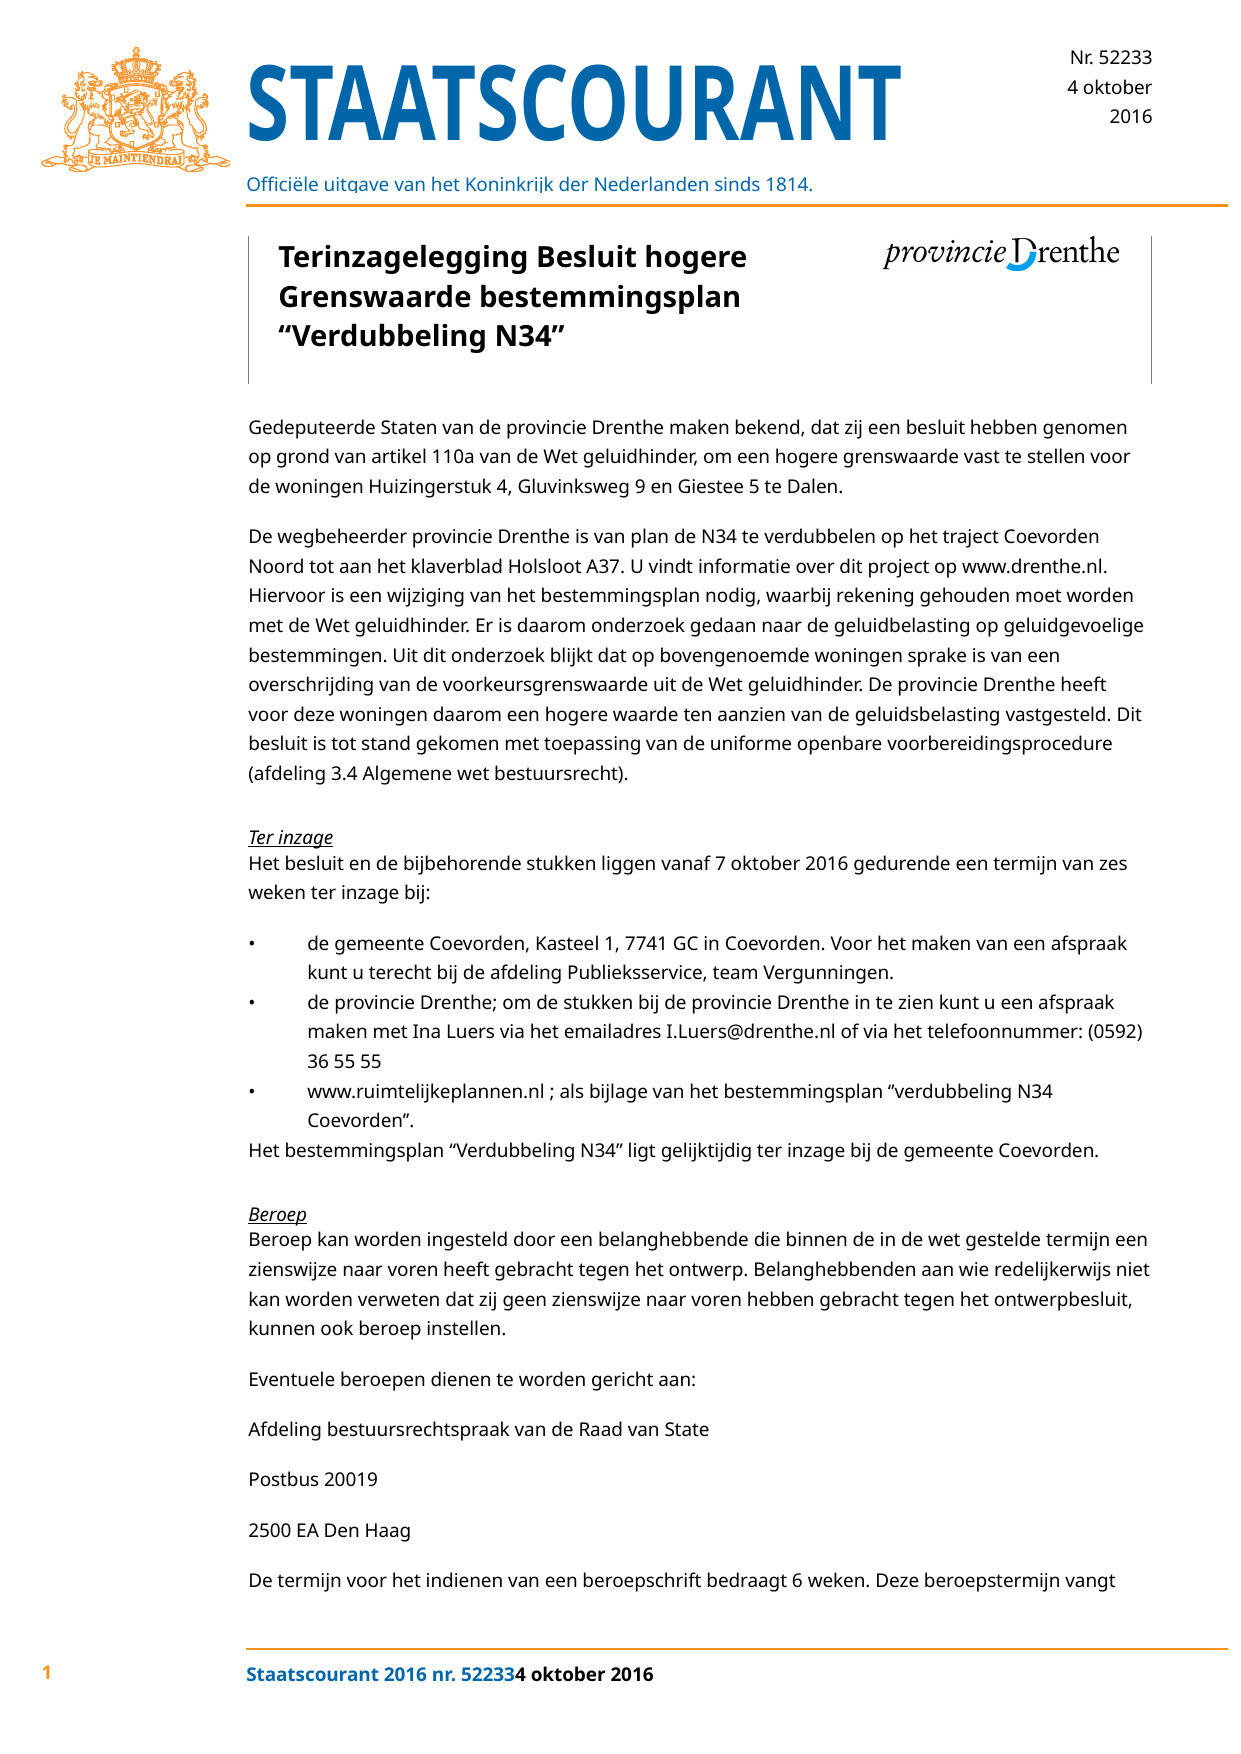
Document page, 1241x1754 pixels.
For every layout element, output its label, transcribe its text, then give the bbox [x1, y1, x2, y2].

text Het besluit en de bijbehorende stukken liggen vanaf 7 oktober 2016 gedurende een termijn van zes weken ter inzage bij: [248, 850, 1152, 905]
text Postbus 20019 [248, 1467, 1152, 1492]
text Beroep kan worden ingesteld door een belanghebbende die binnen de in de wet gestelde termijn een zienswijze naar voren heeft gebracht tegen het ontwerp. Belanghebbenden aan wie redelijkerwijs niet kan worden verweten dat zij geen zienswijze naar voren hebben gebracht tegen het ontwerpbesluit, kunnen ook beroep instellen. [248, 1227, 1152, 1341]
picture [882, 236, 1119, 271]
text Ter inzage [248, 824, 1152, 850]
table_header Terinzagelegging Besluit hogere Grenswaarde bestemmingsplan “Verdubbeling N34” [249, 236, 850, 384]
text De wegbeheerder provincie Drenthe is van plan de N34 te verdubbelen op het traject Coevorden Noord tot aan het klaverblad Holsloot A37. U vindt informatie over dit project op www.drenthe.nl. Hiervoor is een wijziging van het bestemmingsplan nodig, waarbij rekening gehouden moet worden met de Wet geluidhinder. Er is daarom onderzoek gedaan naar de geluidbelasting op geluidgevoelige bestemmingen. Uit dit onderzoek blijkt dat op bovengenoemde woningen sprake is van een overschrijding van de voorkeursgrenswaarde uit de Wet geluidhinder. De provincie Drenthe heeft voor deze woningen daarom een hogere waarde ten aanzien van de geluidsbelasting vastgesteld. Dit besluit is tot stand gekomen met toepassing van de uniforme openbare voorbereidingsprocedure (afdeling 3.4 Algemene wet bestuursrecht). [248, 523, 1152, 786]
text De termijn voor het indienen van een beroepschrift bedraagt 6 weken. Deze beroepstermijn vangt [248, 1567, 1152, 1593]
list www.ruimtelijkeplannen.nl ; als bijlage van het bestemmingsplan ‘’verdubbeling N34 Coevorden’’. [248, 1078, 1152, 1133]
table_header [850, 236, 1151, 384]
picture [41, 47, 231, 172]
list de provincie Drenthe; om de stukken bij de provincie Drenthe in te zien kunt u een afspraak maken met Ina Luers via het emailadres I.Luers@drenthe.nl of via het telefoonnummer: (0592) 36 55 55 [248, 989, 1152, 1074]
text Afdeling bestuursrechtspraak van de Raad van State [248, 1416, 1152, 1442]
text Het bestemmingsplan “Verdubbeling N34” ligt gelijktijdig ter inzage bij de gemeente Coevorden. [248, 1137, 1152, 1163]
text 2500 EA Den Haag [248, 1517, 1152, 1543]
text Gedeputeerde Staten van de provincie Drenthe maken bekend, dat zij een besluit hebben genomen op grond van artikel 110a van de Wet geluidhinder, om een hogere grenswaarde vast te stellen voor de woningen Huizingerstuk 4, Gluvinksweg 9 en Giestee 5 te Dalen. [248, 414, 1152, 499]
text Eventuele beroepen dienen te worden gericht aan: [248, 1366, 1152, 1392]
text Beroep [248, 1201, 1152, 1227]
list de gemeente Coevorden, Kasteel 1, 7741 GC in Coevorden. Voor het maken van een afspraak kunt u terecht bij de afdeling Publieksservice, team Vergunningen. [248, 930, 1152, 985]
